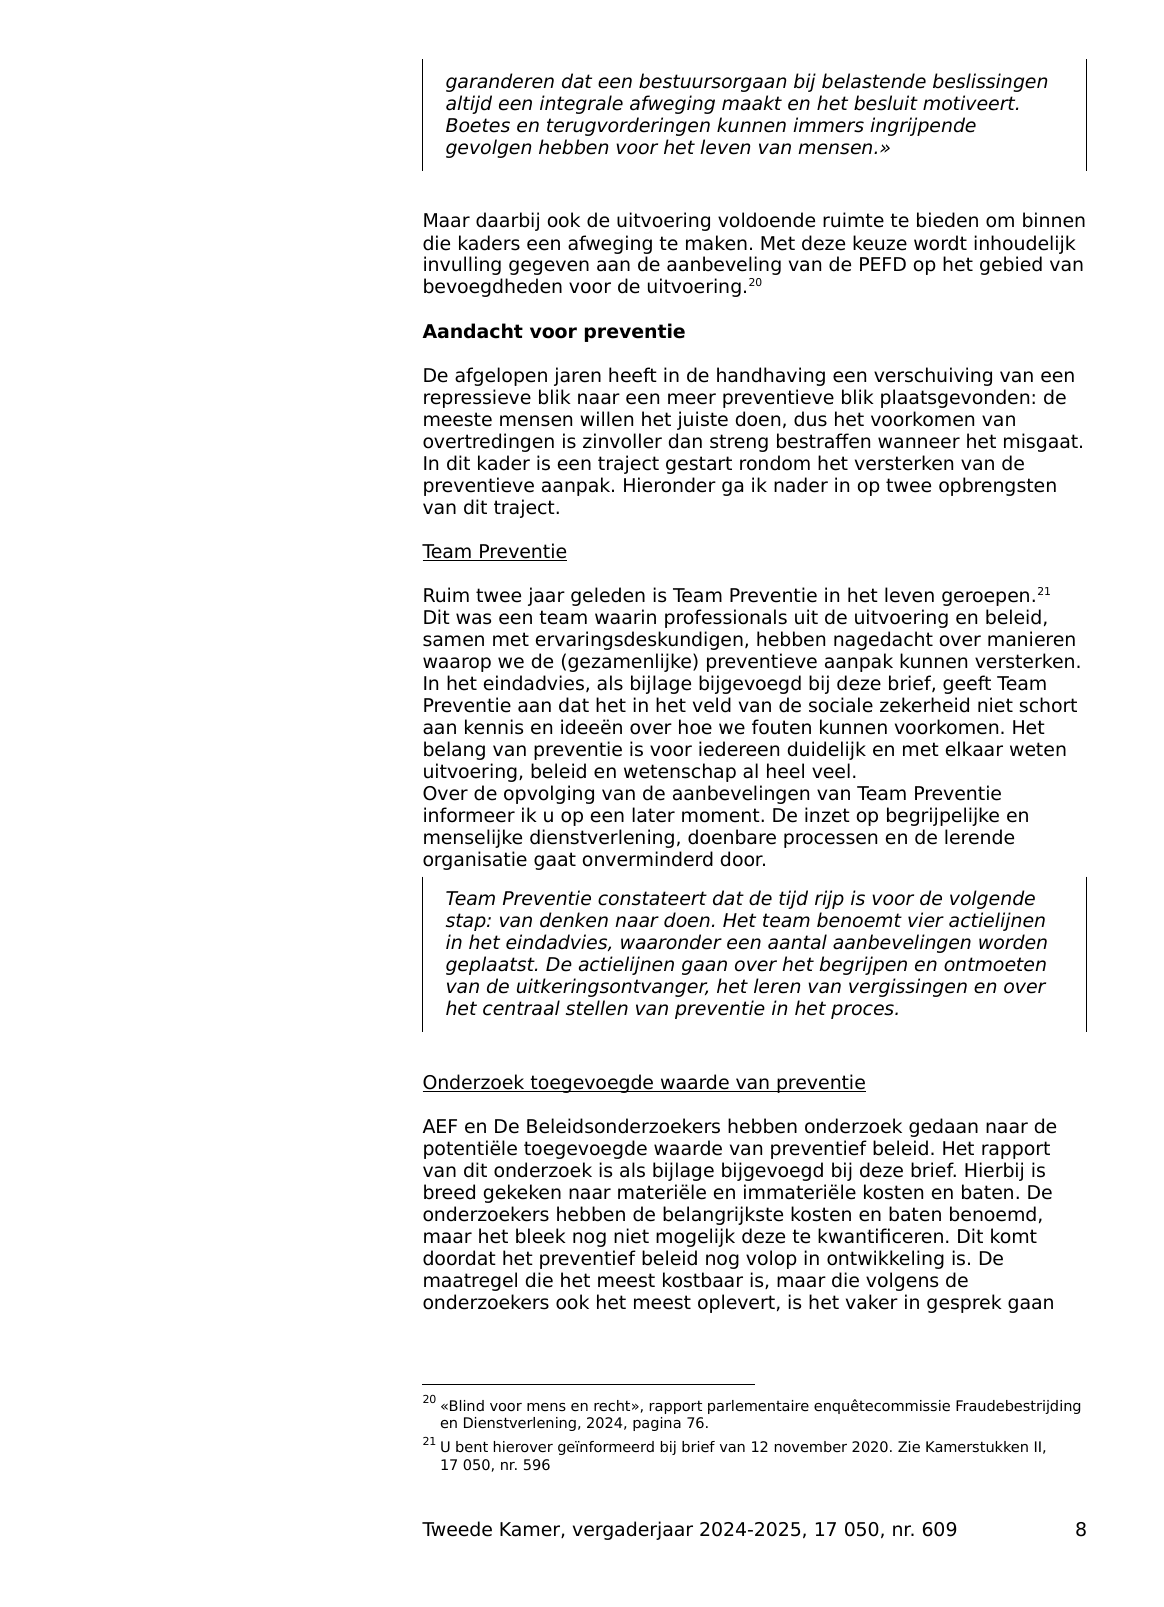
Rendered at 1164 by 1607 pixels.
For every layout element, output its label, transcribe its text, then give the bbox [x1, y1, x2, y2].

subtitle Aandacht voor preventie [422, 321, 1087, 342]
text Over de opvolging van de aanbevelingen van Team Preventie informeer ik u op een later moment. De inzet op begrijpelijke en menselijke dienstverlening, doenbare processen en de lerende organisatie gaat onverminderd door. [422, 783, 1087, 871]
text «Blind voor mens en recht», rapport parlementaire enquêtecommissie Fraudebestrijding en Dienstverlening, 2024, pagina 76. [422, 1393, 1087, 1432]
text Ruim twee jaar geleden is Team Preventie in het leven geroepen. Dit was een team waarin professionals uit de uitvoering en beleid, samen met ervaringsdeskundigen, hebben nagedacht over manieren waarop we de (gezamenlijke) preventieve aanpak kunnen versterken. In het eindadvies, als bijlage bijgevoegd bij deze brief, geeft Team Preventie aan dat het in het veld van de sociale zekerheid niet schort aan kennis en ideeën over hoe we fouten kunnen voorkomen. Het belang van preventie is voor iedereen duidelijk en met elkaar weten uitvoering, beleid en wetenschap al heel veel. [422, 585, 1087, 783]
subtitle Onderzoek toegevoegde waarde van preventie [422, 1072, 1087, 1094]
table_header garanderen dat een bestuursorgaan bij belastende beslissingen altijd een integrale afweging maakt en het besluit motiveert. Boetes en terugvorderingen kunnen immers ingrijpende gevolgen hebben voor het leven van mensen.» [423, 59, 1086, 171]
subtitle Team Preventie [422, 541, 1087, 563]
text De afgelopen jaren heeft in de handhaving een verschuiving van een repressieve blik naar een meer preventieve blik plaatsgevonden: de meeste mensen willen het juiste doen, dus het voorkomen van overtredingen is zinvoller dan streng bestraffen wanneer het misgaat. In dit kader is een traject gestart rondom het versterken van de preventieve aanpak. Hieronder ga ik nader in op twee opbrengsten van dit traject. [422, 365, 1087, 518]
table_header Team Preventie constateert dat de tijd rijp is voor de volgende stap: van denken naar doen. Het team benoemt vier actielijnen in het eindadvies, waaronder een aantal aanbevelingen worden geplaatst. De actielijnen gaan over het begrijpen en ontmoeten van de uitkeringsontvanger, het leren van vergissingen en over het centraal stellen van preventie in het proces. [423, 877, 1086, 1032]
text Maar daarbij ook de uitvoering voldoende ruimte te bieden om binnen die kaders een afweging te maken. Met deze keuze wordt inhoudelijk invulling gegeven aan de aanbeveling van de PEFD op het gebied van bevoegdheden voor de uitvoering. [422, 210, 1087, 298]
text AEF en De Beleidsonderzoekers hebben onderzoek gedaan naar de potentiële toegevoegde waarde van preventief beleid. Het rapport van dit onderzoek is als bijlage bijgevoegd bij deze brief. Hierbij is breed gekeken naar materiële en immateriële kosten en baten. De onderzoekers hebben de belangrijkste kosten en baten benoemd, maar het bleek nog niet mogelijk deze te kwantificeren. Dit komt doordat het preventief beleid nog volop in ontwikkeling is. De maatregel die het meest kostbaar is, maar die volgens de onderzoekers ook het meest oplevert, is het vaker in gesprek gaan [422, 1116, 1087, 1314]
text U bent hierover geïnformeerd bij brief van 12 november 2020. Zie Kamerstukken II, 17 050, nr. 596 [422, 1435, 1087, 1474]
